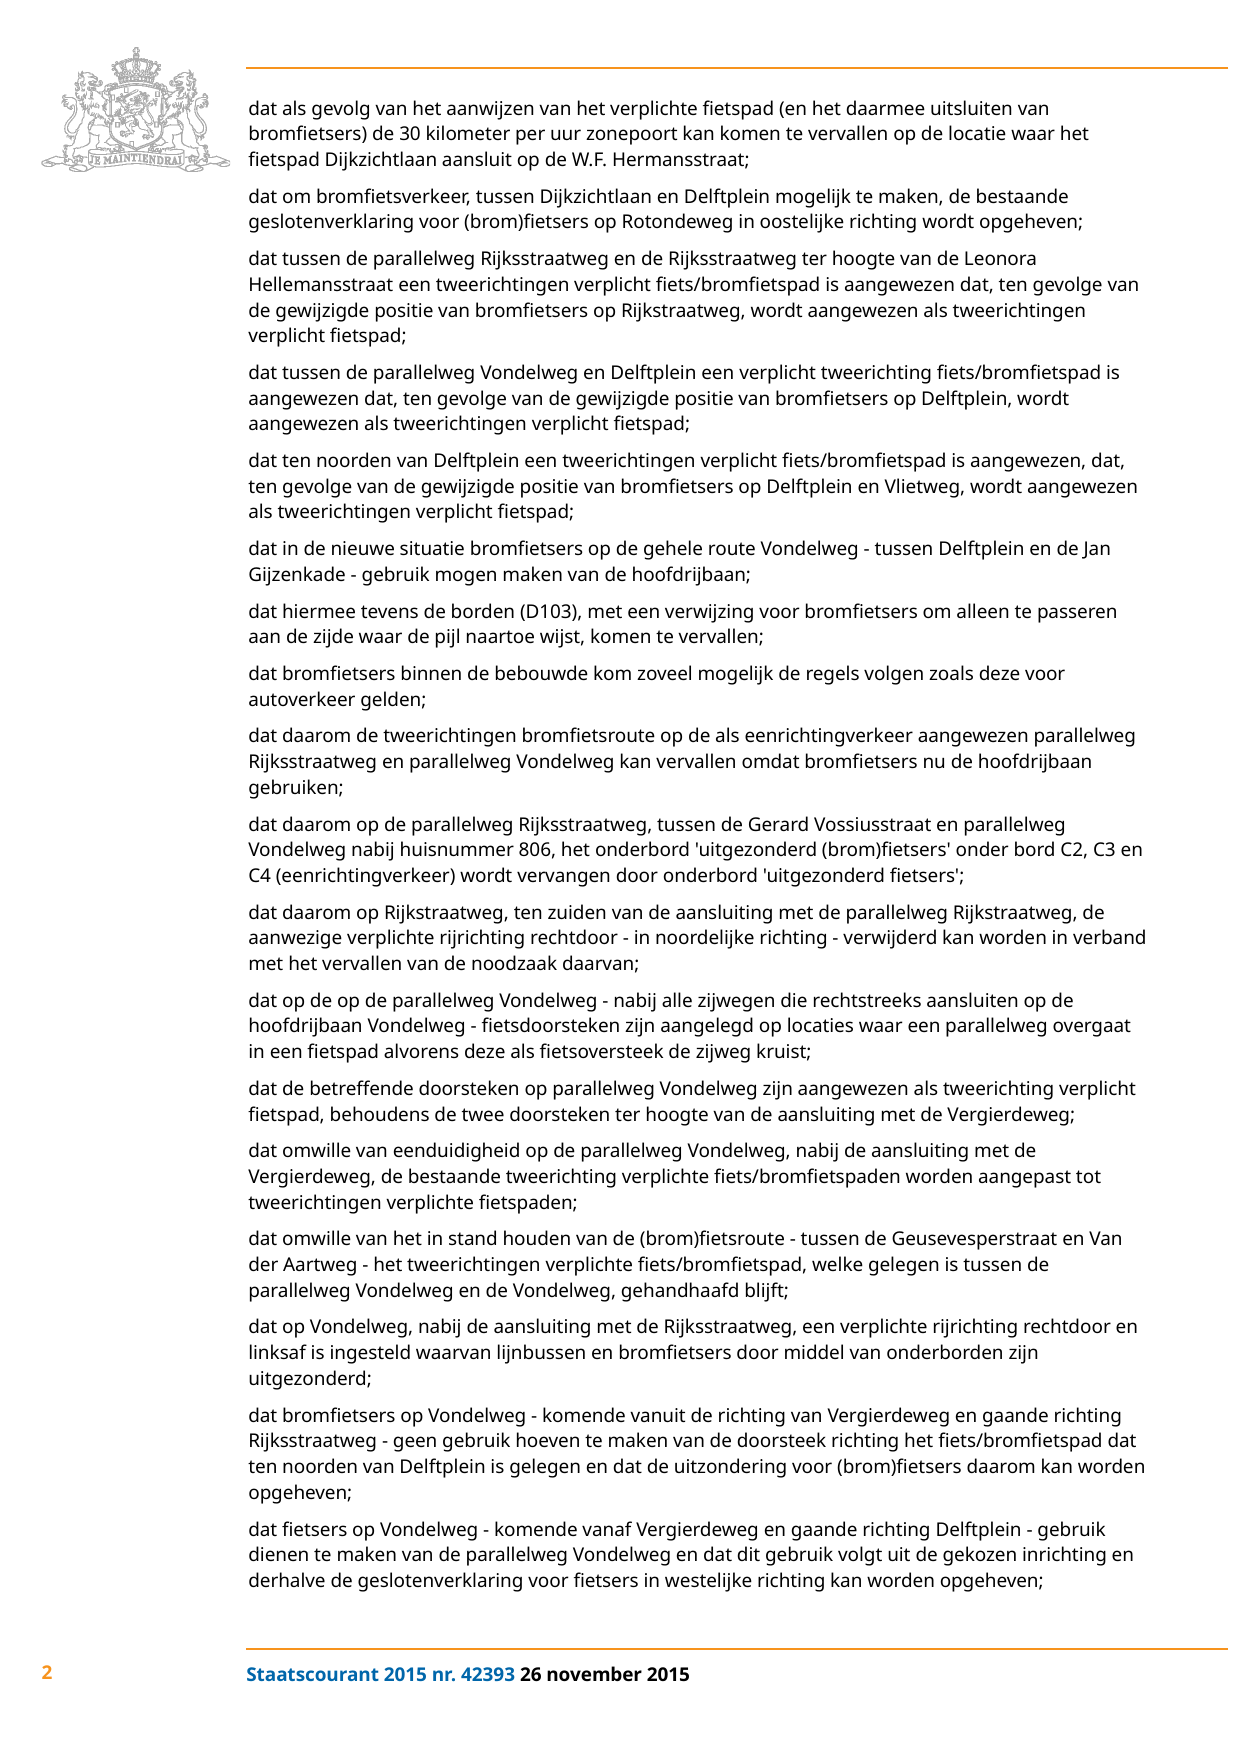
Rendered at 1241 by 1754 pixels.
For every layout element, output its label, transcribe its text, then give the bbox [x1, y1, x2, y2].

text dat op de op de parallelweg Vondelweg - nabij alle zijwegen die rechtstreeks aansluiten op de hoofdrijbaan Vondelweg - fietsdoorsteken zijn aangelegd op locaties waar een parallelweg overgaat in een fietspad alvorens deze als fietsoversteek de zijweg kruist; [248, 987, 1152, 1064]
text dat daarom de tweerichtingen bromfietsroute op de als eenrichtingverkeer aangewezen parallelweg Rijksstraatweg en parallelweg Vondelweg kan vervallen omdat bromfietsers nu de hoofdrijbaan gebruiken; [248, 723, 1152, 800]
text dat daarom op Rijkstraatweg, ten zuiden van de aansluiting met de parallelweg Rijkstraatweg, de aanwezige verplichte rijrichting rechtdoor - in noordelijke richting - verwijderd kan worden in verband met het vervallen van de noodzaak daarvan; [248, 899, 1152, 976]
picture [41, 47, 231, 172]
text dat om bromfietsverkeer, tussen Dijkzichtlaan en Delftplein mogelijk te maken, de bestaande geslotenverklaring voor (brom)fietsers op Rotondeweg in oostelijke richting wordt opgeheven; [248, 183, 1152, 234]
text dat tussen de parallelweg Rijksstraatweg en de Rijksstraatweg ter hoogte van de Leonora Hellemansstraat een tweerichtingen verplicht fiets/bromfietspad is aangewezen dat, ten gevolge van de gewijzigde positie van bromfietsers op Rijkstraatweg, wordt aangewezen als tweerichtingen verplicht fietspad; [248, 245, 1152, 348]
text dat hiermee tevens de borden (D103), met een verwijzing voor bromfietsers om alleen te passeren aan de zijde waar de pijl naartoe wijst, komen te vervallen; [248, 598, 1152, 649]
text dat ten noorden van Delftplein een tweerichtingen verplicht fiets/bromfietspad is aangewezen, dat, ten gevolge van de gewijzigde positie van bromfietsers op Delftplein en Vlietweg, wordt aangewezen als tweerichtingen verplicht fietspad; [248, 447, 1152, 524]
text dat daarom op de parallelweg Rijksstraatweg, tussen de Gerard Vossiusstraat en parallelweg Vondelweg nabij huisnummer 806, het onderbord 'uitgezonderd (brom)fietsers' onder bord C2, C3 en C4 (eenrichtingverkeer) wordt vervangen door onderbord 'uitgezonderd fietsers'; [248, 811, 1152, 888]
text dat fietsers op Vondelweg - komende vanaf Vergierdeweg en gaande richting Delftplein - gebruik dienen te maken van de parallelweg Vondelweg en dat dit gebruik volgt uit de gekozen inrichting en derhalve de geslotenverklaring voor fietsers in westelijke richting kan worden opgeheven; [248, 1516, 1152, 1593]
text dat op Vondelweg, nabij de aansluiting met de Rijksstraatweg, een verplichte rijrichting rechtdoor en linksaf is ingesteld waarvan lijnbussen en bromfietsers door middel van onderborden zijn uitgezonderd; [248, 1314, 1152, 1391]
text dat bromfietsers binnen de bebouwde kom zoveel mogelijk de regels volgen zoals deze voor autoverkeer gelden; [248, 660, 1152, 712]
text dat tussen de parallelweg Vondelweg en Delftplein een verplicht tweerichting fiets/bromfietspad is aangewezen dat, ten gevolge van de gewijzigde positie van bromfietsers op Delftplein, wordt aangewezen als tweerichtingen verplicht fietspad; [248, 359, 1152, 436]
text dat de betreffende doorsteken op parallelweg Vondelweg zijn aangewezen als tweerichting verplicht fietspad, behoudens de twee doorsteken ter hoogte van de aansluiting met de Vergierdeweg; [248, 1075, 1152, 1127]
text dat omwille van eenduidigheid op de parallelweg Vondelweg, nabij de aansluiting met de Vergierdeweg, de bestaande tweerichting verplichte fiets/bromfietspaden worden aangepast tot tweerichtingen verplichte fietspaden; [248, 1137, 1152, 1215]
text dat omwille van het in stand houden van de (brom)fietsroute - tussen de Geusevesperstraat en Van der Aartweg - het tweerichtingen verplichte fiets/bromfietspad, welke gelegen is tussen de parallelweg Vondelweg en de Vondelweg, gehandhaafd blijft; [248, 1226, 1152, 1303]
text dat bromfietsers op Vondelweg - komende vanuit de richting van Vergierdeweg en gaande richting Rijksstraatweg - geen gebruik hoeven te maken van de doorsteek richting het fiets/bromfietspad dat ten noorden van Delftplein is gelegen en dat de uitzondering voor (brom)fietsers daarom kan worden opgeheven; [248, 1402, 1152, 1505]
text dat als gevolg van het aanwijzen van het verplichte fietspad (en het daarmee uitsluiten van bromfietsers) de 30 kilometer per uur zonepoort kan komen te vervallen op de locatie waar het fietspad Dijkzichtlaan aansluit op de W.F. Hermansstraat; [248, 95, 1152, 172]
text dat in de nieuwe situatie bromfietsers op de gehele route Vondelweg - tussen Delftplein en de Jan Gijzenkade - gebruik mogen maken van de hoofdrijbaan; [248, 535, 1152, 587]
